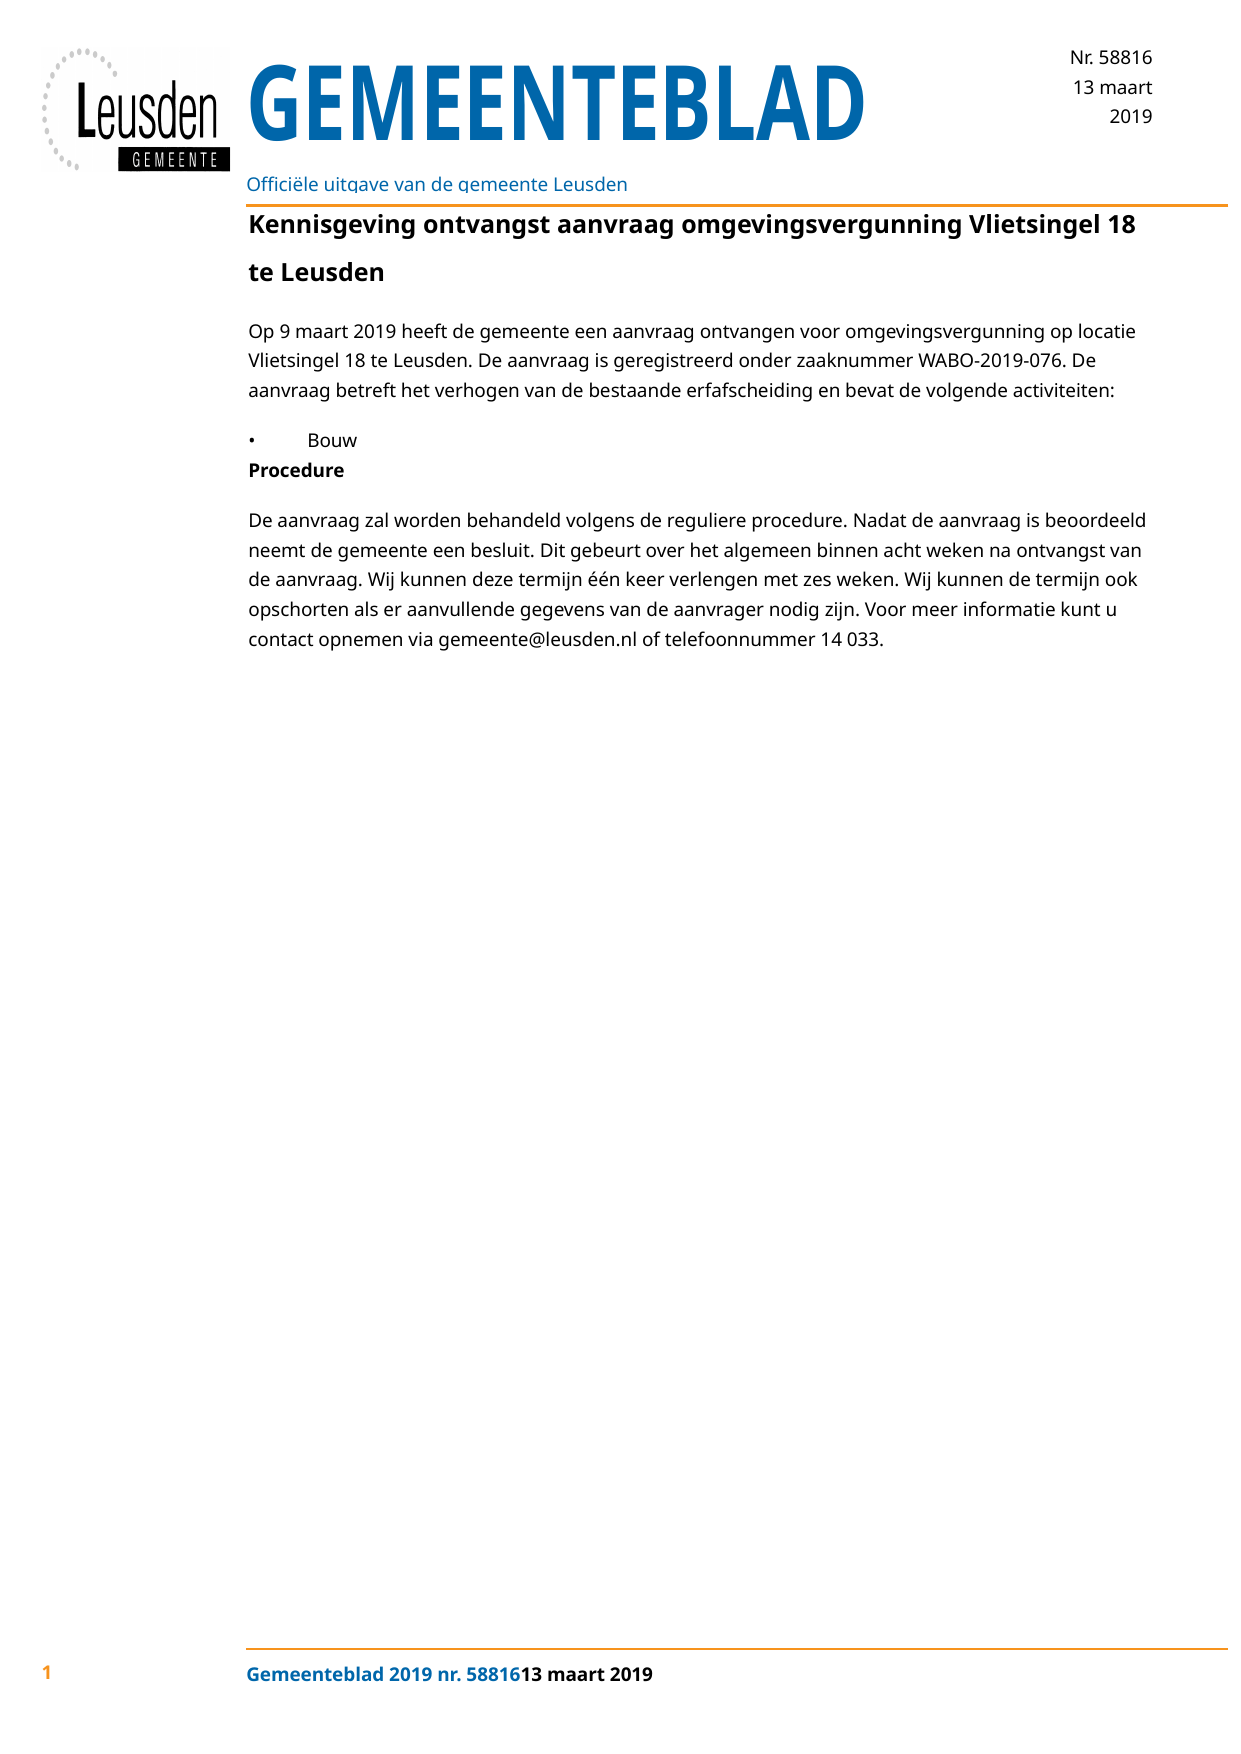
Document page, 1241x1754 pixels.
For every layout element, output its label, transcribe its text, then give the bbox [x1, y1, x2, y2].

text Kennisgeving ontvangst aanvraag omgevingsvergunning Vlietsingel 18 te Leusden [248, 207, 1152, 288]
text De aanvraag zal worden behandeld volgens de reguliere procedure. Nadat de aanvraag is beoordeeld neemt de gemeente een besluit. Dit gebeurt over het algemeen binnen acht weken na ontvangst van de aanvraag. Wij kunnen deze termijn één keer verlengen met zes weken. Wij kunnen de termijn ook opschorten als er aanvullende gegevens van de aanvrager nodig zijn. Voor meer informatie kunt u contact opnemen via gemeente@leusden.nl of telefoonnummer 14 033. [248, 507, 1152, 652]
list Bouw [248, 427, 1152, 453]
text Op 9 maart 2019 heeft de gemeente een aanvraag ontvangen voor omgevingsvergunning op locatie Vlietsingel 18 te Leusden. De aanvraag is geregistreerd onder zaaknummer WABO-2019-076. De aanvraag betreft het verhogen van de bestaande erfafscheiding en bevat de volgende activiteiten: [248, 318, 1152, 403]
picture [41, 47, 231, 172]
text Procedure [248, 457, 1152, 483]
